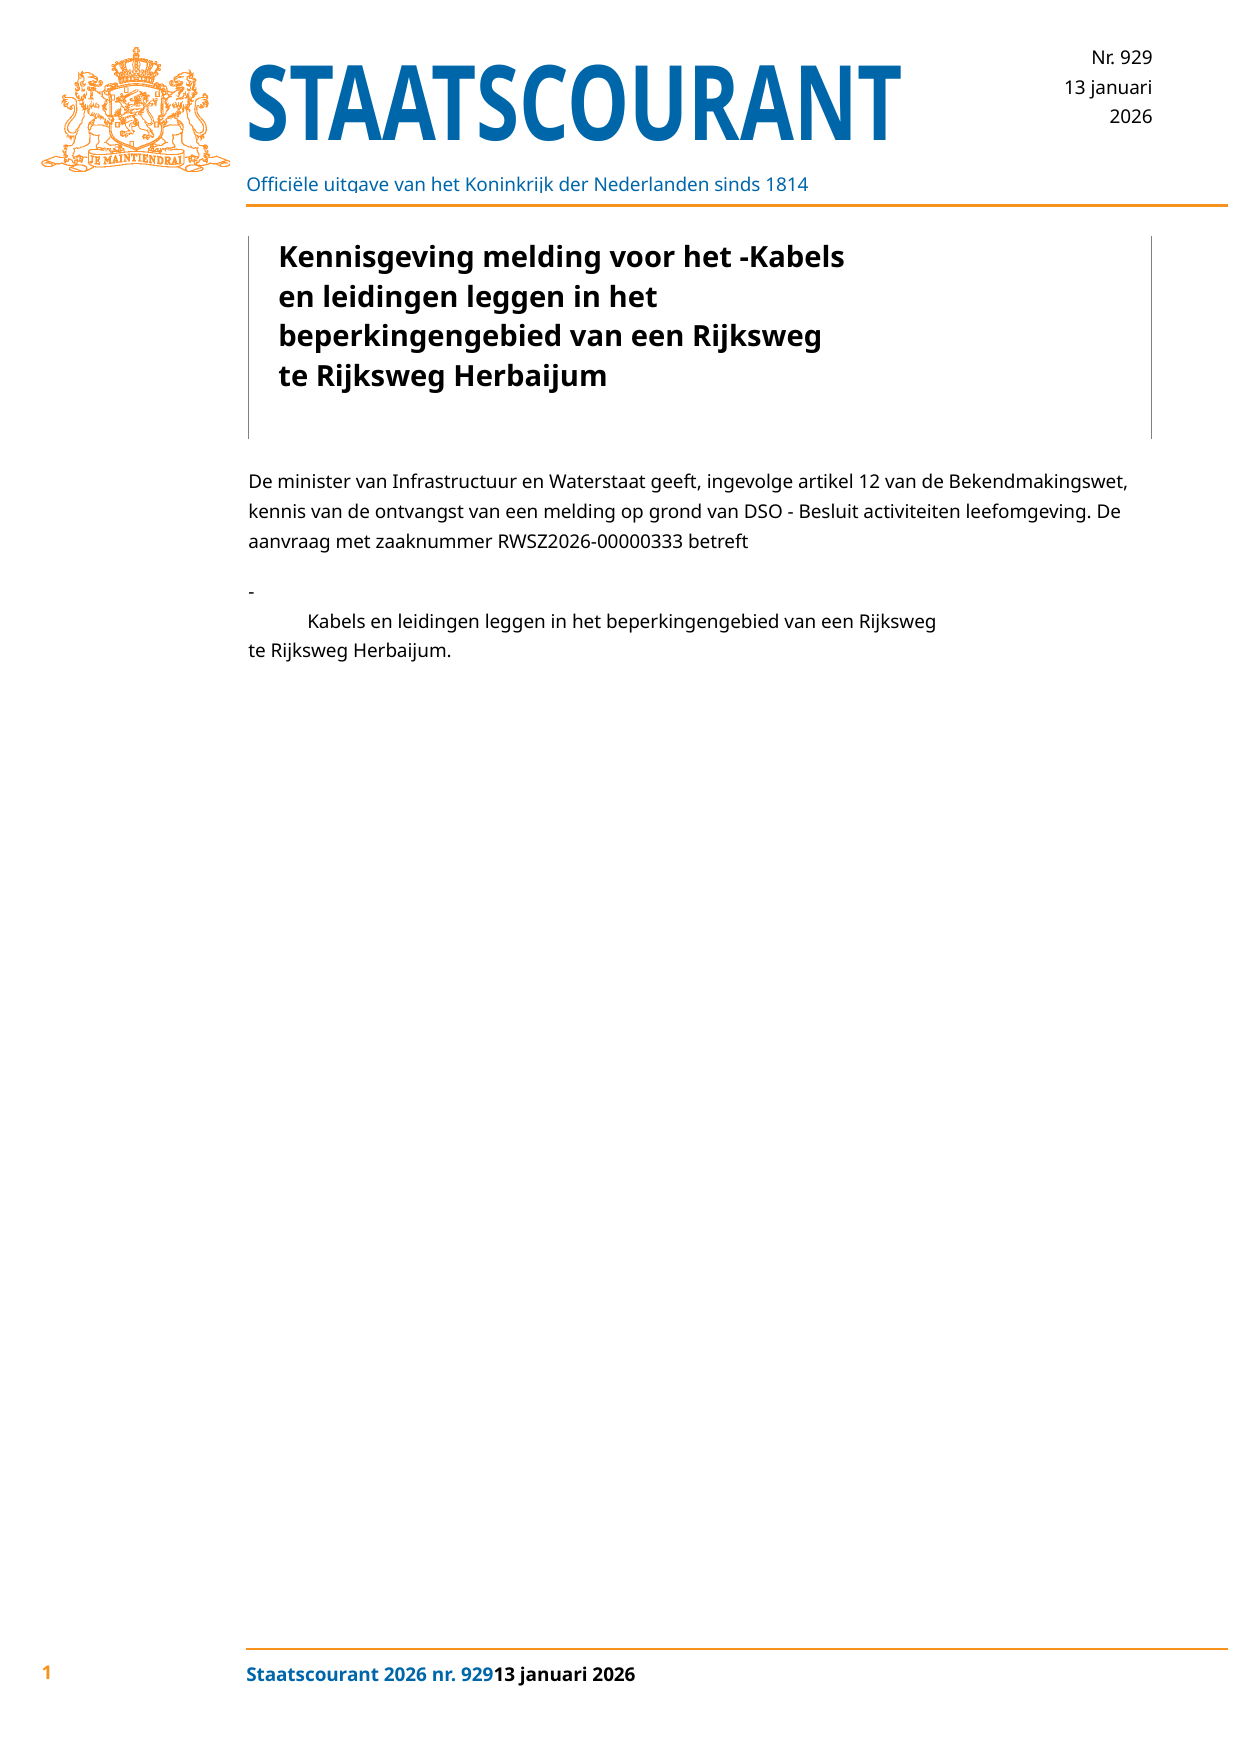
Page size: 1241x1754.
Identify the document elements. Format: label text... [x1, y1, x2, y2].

text te Rijksweg Herbaijum. [248, 637, 1152, 663]
text De minister van Infrastructuur en Waterstaat geeft, ingevolge artikel 12 van de Bekendmakingswet, kennis van de ontvangst van een melding op grond van DSO - Besluit activiteiten leefomgeving. De aanvraag met zaaknummer RWSZ2026-00000333 betreft [248, 469, 1152, 553]
table_header [1090, 236, 1151, 413]
list Kabels en leidingen leggen in het beperkingengebied van een Rijksweg [248, 608, 1152, 633]
table_header Kennisgeving melding voor het -Kabels en leidingen leggen in het beperkingengebied van een Rijksweg te Rijksweg Herbaijum [249, 236, 850, 439]
picture [41, 47, 231, 172]
table_header [850, 236, 912, 413]
picture [912, 236, 1090, 414]
table_header [850, 414, 1151, 439]
